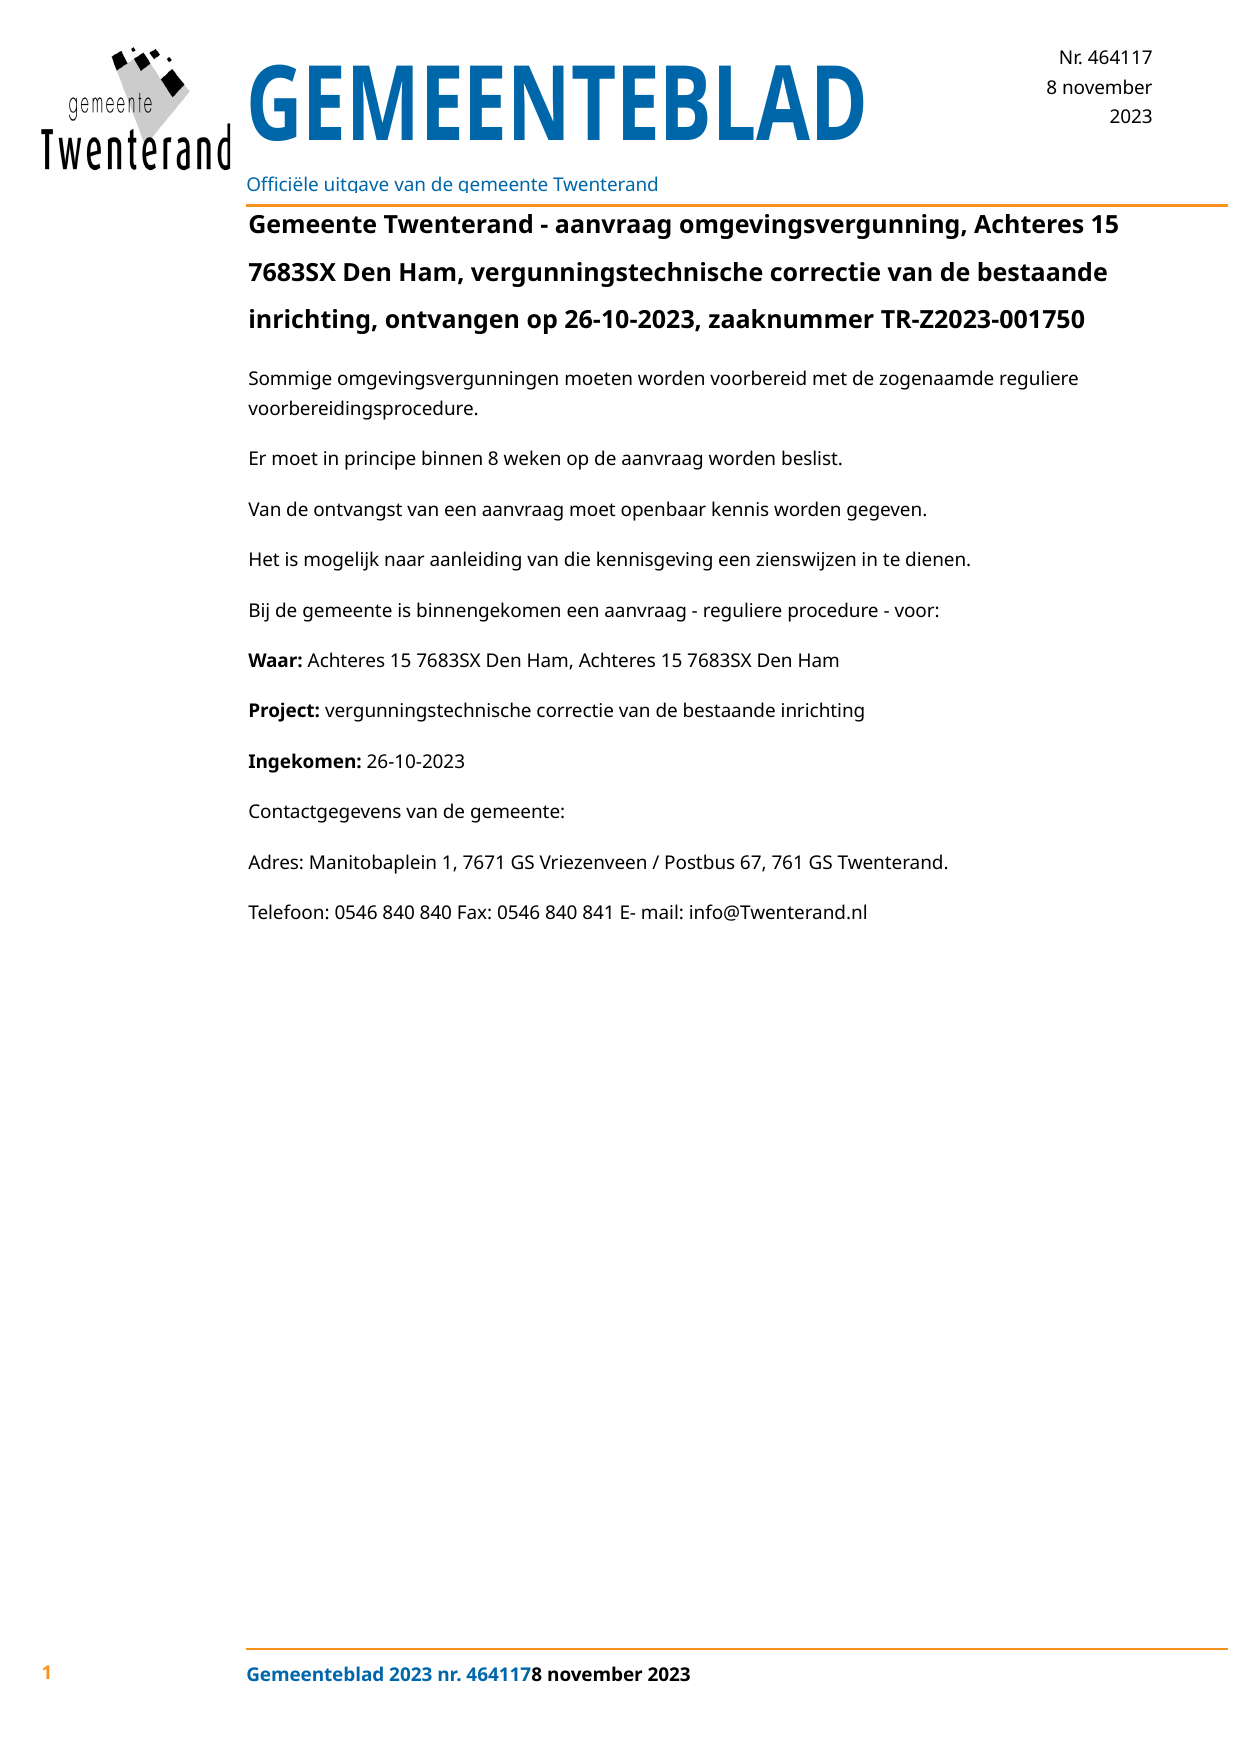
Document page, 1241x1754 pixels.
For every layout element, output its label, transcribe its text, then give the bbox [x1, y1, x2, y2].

text Van de ontvangst van een aanvraag moet openbaar kennis worden gegeven. [248, 496, 1152, 522]
text Het is mogelijk naar aanleiding van die kennisgeving een zienswijzen in te dienen. [248, 546, 1152, 572]
text Er moet in principe binnen 8 weken op de aanvraag worden beslist. [248, 446, 1152, 471]
text Contactgegevens van de gemeente: [248, 798, 1152, 824]
text Sommige omgevingsvergunningen moeten worden voorbereid met de zogenaamde reguliere voorbereidingsprocedure. [248, 366, 1152, 421]
text Gemeente Twenterand - aanvraag omgevingsvergunning, Achteres 15 7683SX Den Ham, vergunningstechnische correctie van de bestaande inrichting, ontvangen op 26-10-2023, zaaknummer TR-Z2023-001750 [248, 207, 1152, 336]
picture [41, 47, 231, 172]
text Adres: Manitobaplein 1, 7671 GS Vriezenveen / Postbus 67, 761 GS Twenterand. [248, 849, 1152, 874]
text Bij de gemeente is binnengekomen een aanvraag - reguliere procedure - voor: [248, 597, 1152, 622]
text Waar: Achteres 15 7683SX Den Ham, Achteres 15 7683SX Den Ham [248, 647, 1152, 673]
text Ingekomen: 26-10-2023 [248, 748, 1152, 774]
text Telefoon: 0546 840 840 Fax: 0546 840 841 E- mail: info@Twenterand.nl [248, 899, 1152, 925]
text Project: vergunningstechnische correctie van de bestaande inrichting [248, 698, 1152, 723]
